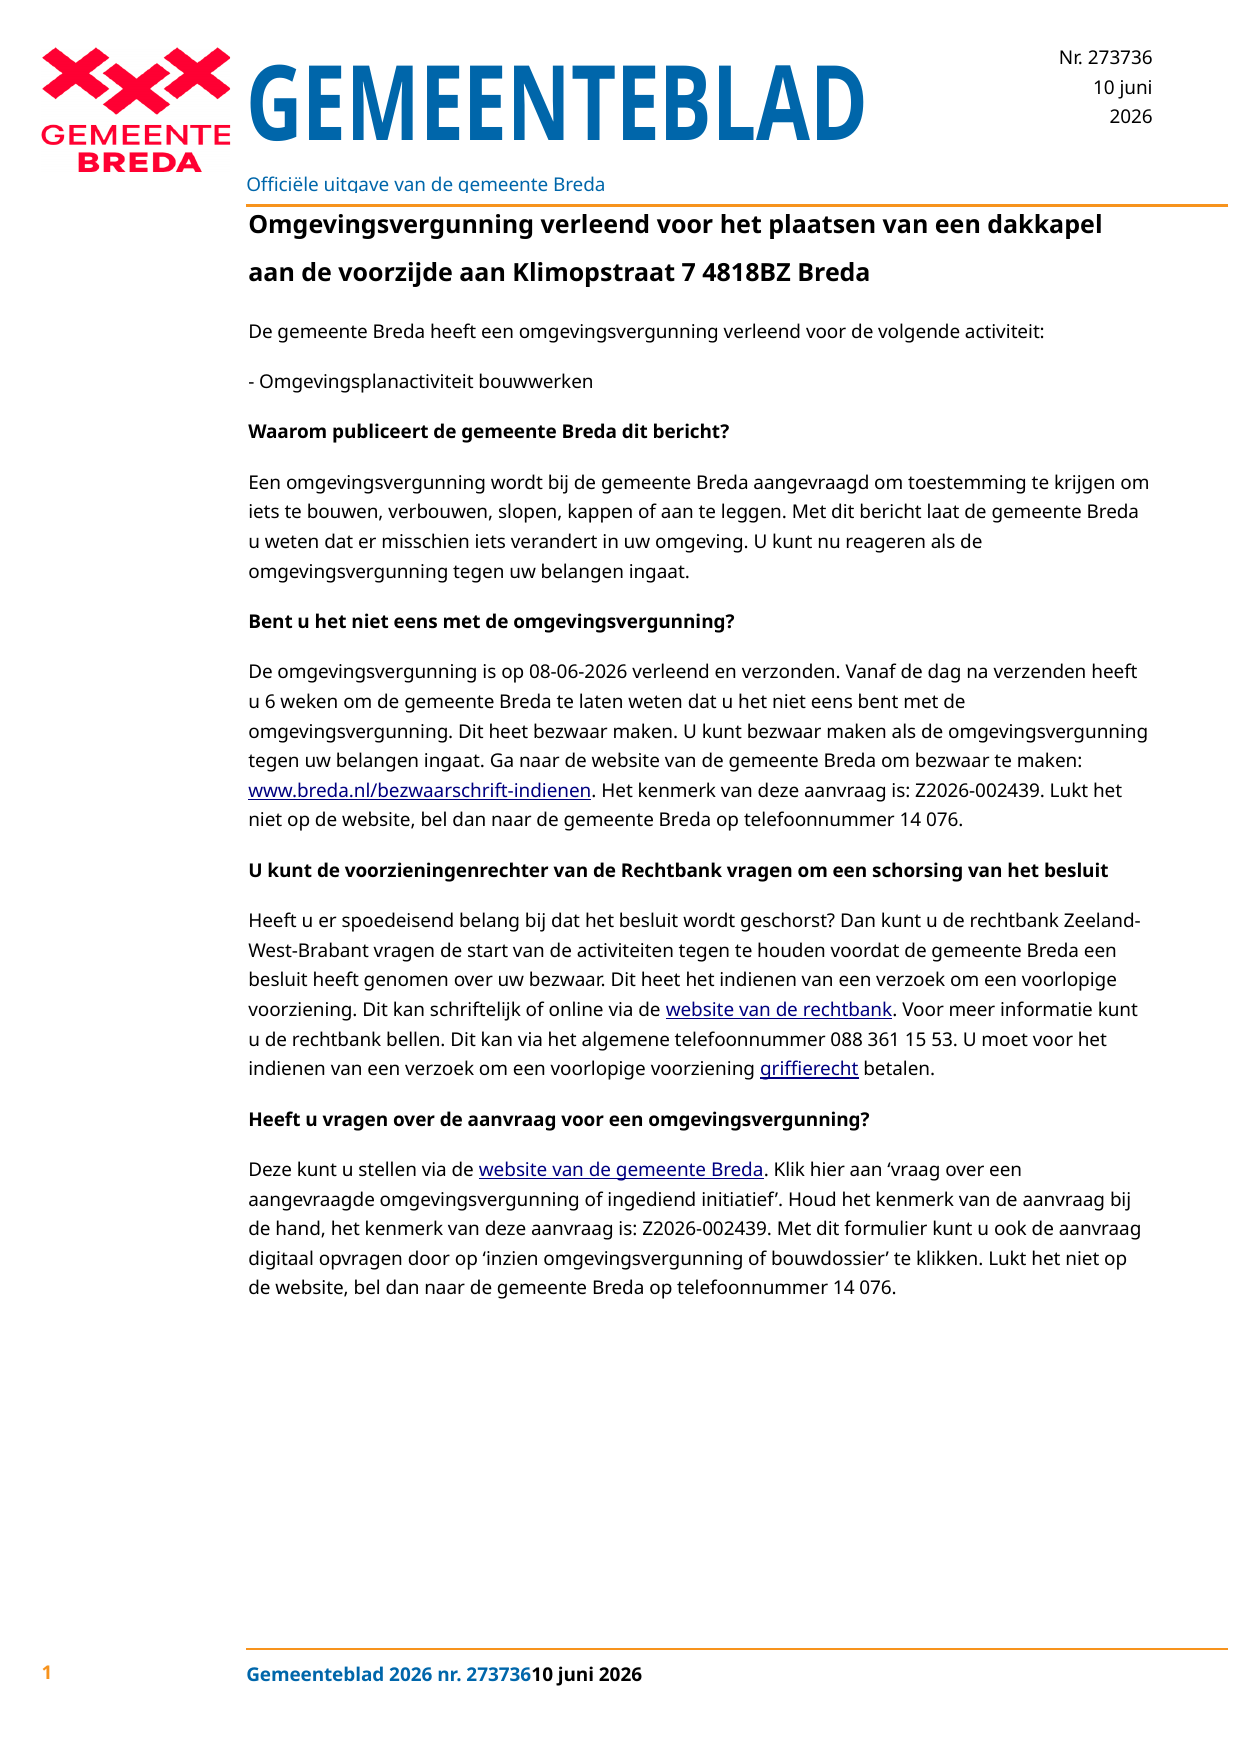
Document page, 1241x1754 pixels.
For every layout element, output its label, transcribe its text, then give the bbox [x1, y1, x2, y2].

text De omgevingsvergunning is op 08-06-2026 verleend en verzonden. Vanaf de dag na verzenden heeft u 6 weken om de gemeente Breda te laten weten dat u het niet eens bent met de omgevingsvergunning. Dit heet bezwaar maken. U kunt bezwaar maken als de omgevingsvergunning tegen uw belangen ingaat. Ga naar de website van de gemeente Breda om bezwaar te maken: www.breda.nl/bezwaarschrift-indienen. Het kenmerk van deze aanvraag is: Z2026-002439. Lukt het niet op de website, bel dan naar de gemeente Breda op telefoonnummer 14 076. [248, 659, 1152, 832]
text Heeft u vragen over de aanvraag voor een omgevingsvergunning? [248, 1106, 1152, 1132]
text - Omgevingsplanactiviteit bouwwerken [248, 368, 1152, 394]
text Bent u het niet eens met de omgevingsvergunning? [248, 608, 1152, 634]
text Omgevingsvergunning verleend voor het plaatsen van een dakkapel aan de voorzijde aan Klimopstraat 7 4818BZ Breda [248, 207, 1152, 288]
text De gemeente Breda heeft een omgevingsvergunning verleend voor de volgende activiteit: [248, 318, 1152, 344]
text Deze kunt u stellen via de website van de gemeente Breda. Klik hier aan ‘vraag over een aangevraagde omgevingsvergunning of ingediend initiatief’. Houd het kenmerk van de aanvraag bij de hand, het kenmerk van deze aanvraag is: Z2026-002439. Met dit formulier kunt u ook de aanvraag digitaal opvragen door op ‘inzien omgevingsvergunning of bouwdossier’ te klikken. Lukt het niet op de website, bel dan naar de gemeente Breda op telefoonnummer 14 076. [248, 1156, 1152, 1300]
text U kunt de voorzieningenrechter van de Rechtbank vragen om een schorsing van het besluit [248, 857, 1152, 883]
picture [41, 47, 231, 172]
text Een omgevingsvergunning wordt bij de gemeente Breda aangevraagd om toestemming te krijgen om iets te bouwen, verbouwen, slopen, kappen of aan te leggen. Met dit bericht laat de gemeente Breda u weten dat er misschien iets verandert in uw omgeving. U kunt nu reageren als de omgevingsvergunning tegen uw belangen ingaat. [248, 469, 1152, 584]
text Heeft u er spoedeisend belang bij dat het besluit wordt geschorst? Dan kunt u de rechtbank Zeeland-West-Brabant vragen de start van de activiteiten tegen te houden voordat de gemeente Breda een besluit heeft genomen over uw bezwaar. Dit heet het indienen van een verzoek om een voorlopige voorziening. Dit kan schriftelijk of online via de website van de rechtbank. Voor meer informatie kunt u de rechtbank bellen. Dit kan via het algemene telefoonnummer 088 361 15 53. U moet voor het indienen van een verzoek om een voorlopige voorziening griffierecht betalen. [248, 907, 1152, 1081]
text Waarom publiceert de gemeente Breda dit bericht? [248, 419, 1152, 444]
